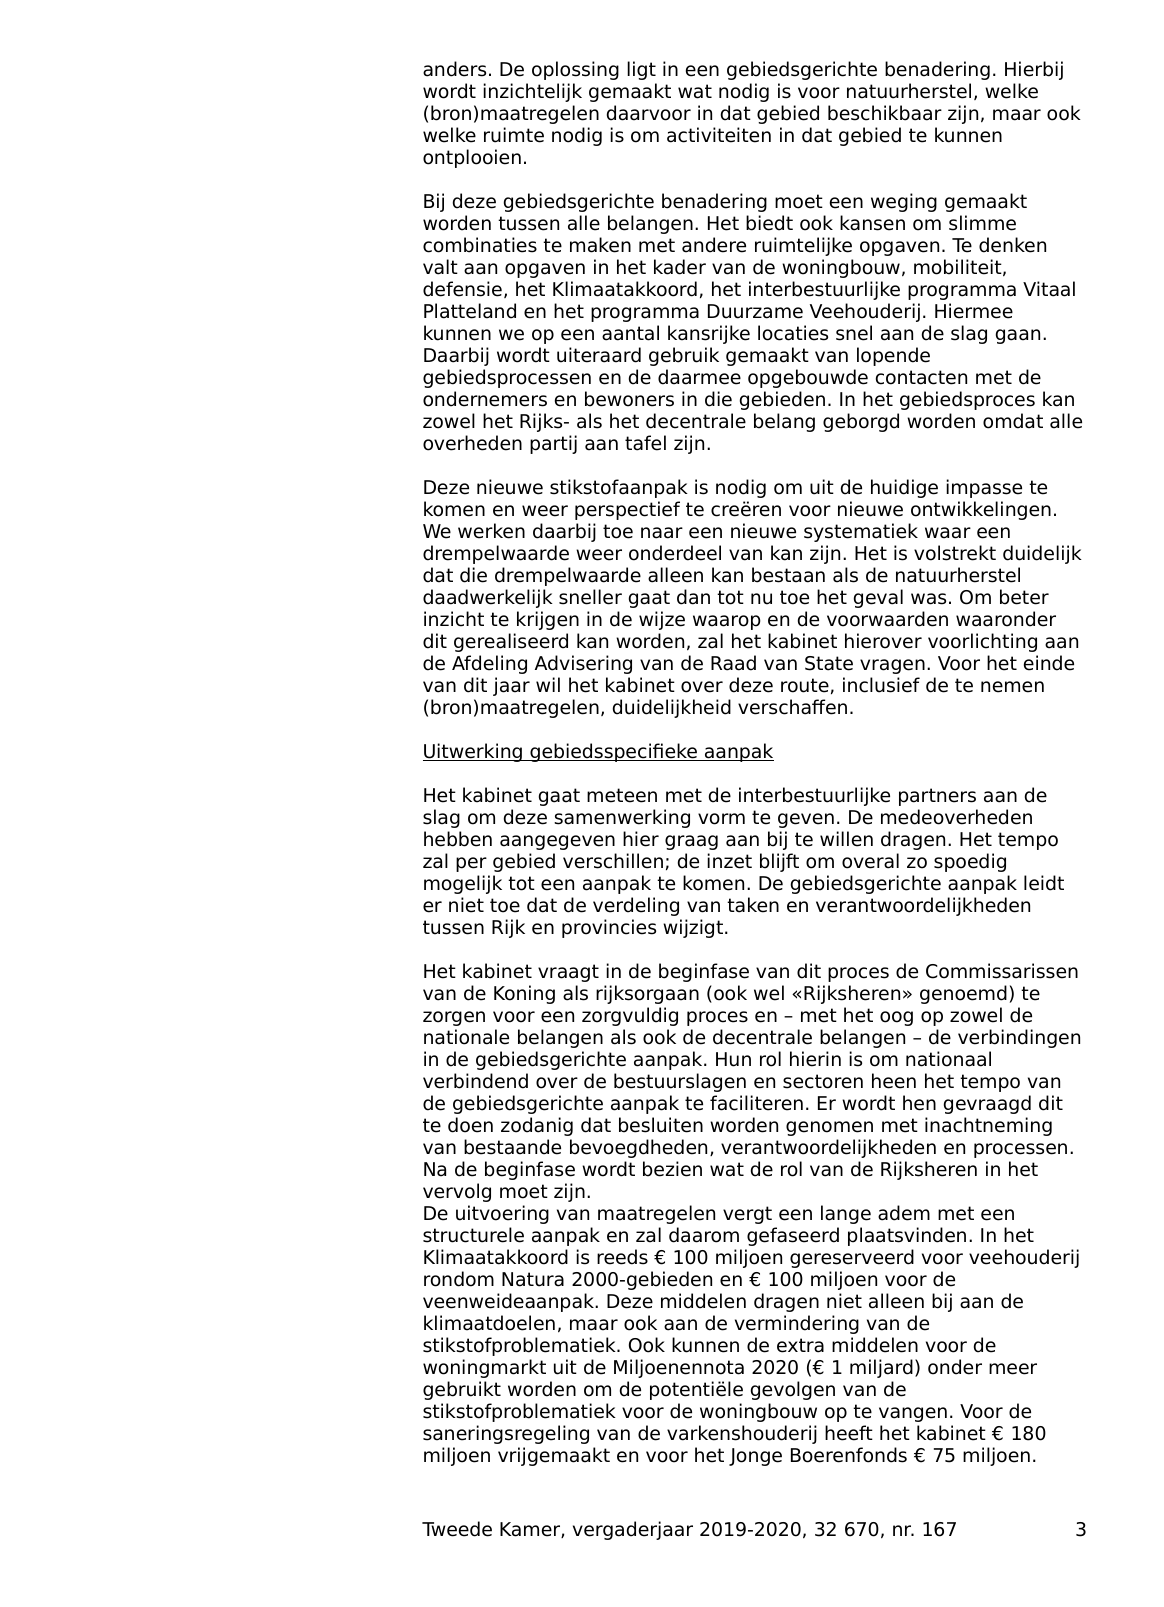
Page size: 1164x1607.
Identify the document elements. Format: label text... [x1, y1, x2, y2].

text anders. De oplossing ligt in een gebiedsgerichte benadering. Hierbij wordt inzichtelijk gemaakt wat nodig is voor natuurherstel, welke (bron)maatregelen daarvoor in dat gebied beschikbaar zijn, maar ook welke ruimte nodig is om activiteiten in dat gebied te kunnen ontplooien. [422, 59, 1087, 169]
text Het kabinet gaat meteen met de interbestuurlijke partners aan de slag om deze samenwerking vorm te geven. De medeoverheden hebben aangegeven hier graag aan bij te willen dragen. Het tempo zal per gebied verschillen; de inzet blijft om overal zo spoedig mogelijk tot een aanpak te komen. De gebiedsgerichte aanpak leidt er niet toe dat de verdeling van taken en verantwoordelijkheden tussen Rijk en provincies wijzigt. [422, 785, 1087, 939]
text De uitvoering van maatregelen vergt een lange adem met een structurele aanpak en zal daarom gefaseerd plaatsvinden. In het Klimaatakkoord is reeds € 100 miljoen gereserveerd voor veehouderij rondom Natura 2000-gebieden en € 100 miljoen voor de veenweideaanpak. Deze middelen dragen niet alleen bij aan de klimaatdoelen, maar ook aan de vermindering van de stikstofproblematiek. Ook kunnen de extra middelen voor de woningmarkt uit de Miljoenennota 2020 (€ 1 miljard) onder meer gebruikt worden om de potentiële gevolgen van de stikstofproblematiek voor de woningbouw op te vangen. Voor de saneringsregeling van de varkenshouderij heeft het kabinet € 180 miljoen vrijgemaakt en voor het Jonge Boerenfonds € 75 miljoen. [422, 1203, 1087, 1467]
subtitle Uitwerking gebiedsspecifieke aanpak [422, 741, 1087, 763]
text Het kabinet vraagt in de beginfase van dit proces de Commissarissen van de Koning als rijksorgaan (ook wel «Rijksheren» genoemd) te zorgen voor een zorgvuldig proces en – met het oog op zowel de nationale belangen als ook de decentrale belangen – de verbindingen in de gebiedsgerichte aanpak. Hun rol hierin is om nationaal verbindend over de bestuurslagen en sectoren heen het tempo van de gebiedsgerichte aanpak te faciliteren. Er wordt hen gevraagd dit te doen zodanig dat besluiten worden genomen met inachtneming van bestaande bevoegdheden, verantwoordelijkheden en processen. Na de beginfase wordt bezien wat de rol van de Rijksheren in het vervolg moet zijn. [422, 961, 1087, 1203]
text Bij deze gebiedsgerichte benadering moet een weging gemaakt worden tussen alle belangen. Het biedt ook kansen om slimme combinaties te maken met andere ruimtelijke opgaven. Te denken valt aan opgaven in het kader van de woningbouw, mobiliteit, defensie, het Klimaatakkoord, het interbestuurlijke programma Vitaal Platteland en het programma Duurzame Veehouderij. Hiermee kunnen we op een aantal kansrijke locaties snel aan de slag gaan. Daarbij wordt uiteraard gebruik gemaakt van lopende gebiedsprocessen en de daarmee opgebouwde contacten met de ondernemers en bewoners in die gebieden. In het gebiedsproces kan zowel het Rijks- als het decentrale belang geborgd worden omdat alle overheden partij aan tafel zijn. [422, 191, 1087, 455]
text Deze nieuwe stikstofaanpak is nodig om uit de huidige impasse te komen en weer perspectief te creëren voor nieuwe ontwikkelingen. We werken daarbij toe naar een nieuwe systematiek waar een drempelwaarde weer onderdeel van kan zijn. Het is volstrekt duidelijk dat die drempelwaarde alleen kan bestaan als de natuurherstel daadwerkelijk sneller gaat dan tot nu toe het geval was. Om beter inzicht te krijgen in de wijze waarop en de voorwaarden waaronder dit gerealiseerd kan worden, zal het kabinet hierover voorlichting aan de Afdeling Advisering van de Raad van State vragen. Voor het einde van dit jaar wil het kabinet over deze route, inclusief de te nemen (bron)maatregelen, duidelijkheid verschaffen. [422, 477, 1087, 719]
